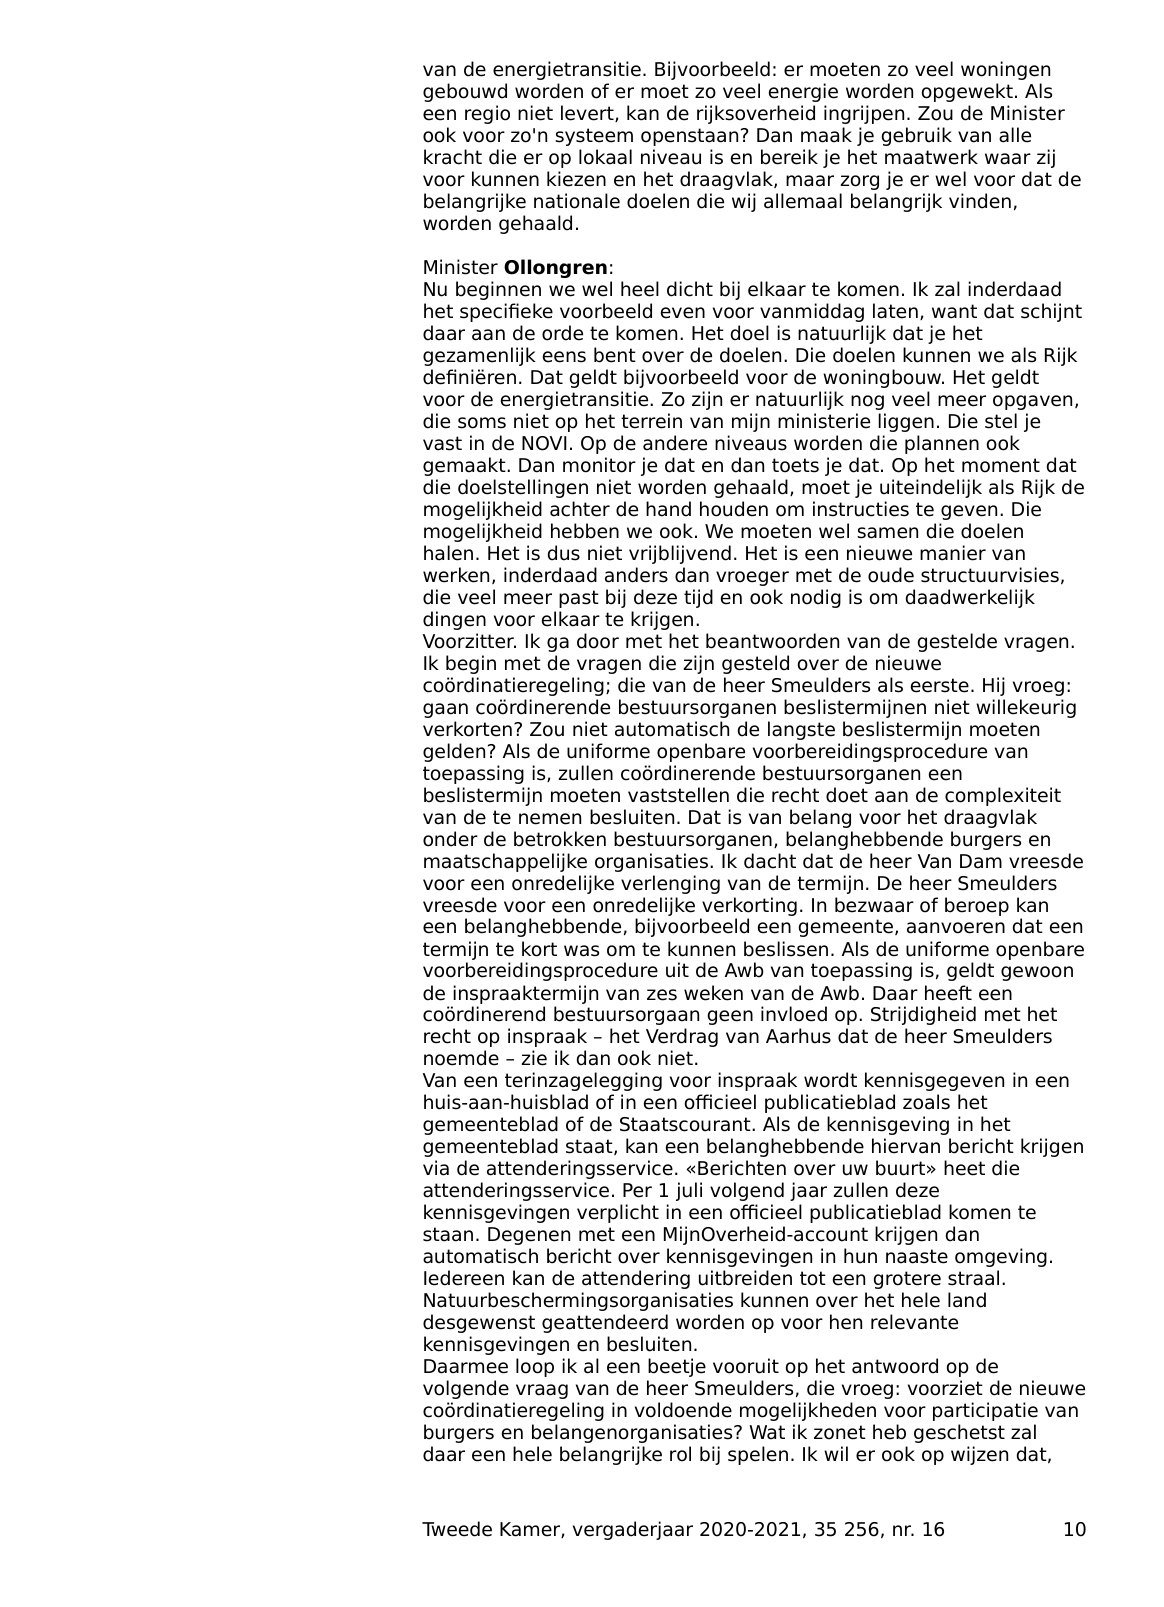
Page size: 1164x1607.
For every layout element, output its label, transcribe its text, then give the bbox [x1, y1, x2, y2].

text Daarmee loop ik al een beetje vooruit op het antwoord op de volgende vraag van de heer Smeulders, die vroeg: voorziet de nieuwe coördinatieregeling in voldoende mogelijkheden voor participatie van burgers en belangenorganisaties? Wat ik zonet heb geschetst zal daar een hele belangrijke rol bij spelen. Ik wil er ook op wijzen dat, [422, 1356, 1087, 1466]
text Voorzitter. Ik ga door met het beantwoorden van de gestelde vragen. Ik begin met de vragen die zijn gesteld over de nieuwe coördinatieregeling; die van de heer Smeulders als eerste. Hij vroeg: gaan coördinerende bestuursorganen beslistermijnen niet willekeurig verkorten? Zou niet automatisch de langste beslistermijn moeten gelden? Als de uniforme openbare voorbereidingsprocedure van toepassing is, zullen coördinerende bestuursorganen een beslistermijn moeten vaststellen die recht doet aan de complexiteit van de te nemen besluiten. Dat is van belang voor het draagvlak onder de betrokken bestuursorganen, belanghebbende burgers en maatschappelijke organisaties. Ik dacht dat de heer Van Dam vreesde voor een onredelijke verlenging van de termijn. De heer Smeulders vreesde voor een onredelijke verkorting. In bezwaar of beroep kan een belanghebbende, bijvoorbeeld een gemeente, aanvoeren dat een termijn te kort was om te kunnen beslissen. Als de uniforme openbare voorbereidingsprocedure uit de Awb van toepassing is, geldt gewoon de inspraaktermijn van zes weken van de Awb. Daar heeft een coördinerend bestuursorgaan geen invloed op. Strijdigheid met het recht op inspraak – het Verdrag van Aarhus dat de heer Smeulders noemde – zie ik dan ook niet. [422, 631, 1087, 1070]
text Van een terinzagelegging voor inspraak wordt kennisgegeven in een huis-aan-huisblad of in een officieel publicatieblad zoals het gemeenteblad of de Staatscourant. Als de kennisgeving in het gemeenteblad staat, kan een belanghebbende hiervan bericht krijgen via de attenderingsservice. «Berichten over uw buurt» heet die attenderingsservice. Per 1 juli volgend jaar zullen deze kennisgevingen verplicht in een officieel publicatieblad komen te staan. Degenen met een MijnOverheid-account krijgen dan automatisch bericht over kennisgevingen in hun naaste omgeving. Iedereen kan de attendering uitbreiden tot een grotere straal. Natuurbeschermingsorganisaties kunnen over het hele land desgewenst geattendeerd worden op voor hen relevante kennisgevingen en besluiten. [422, 1070, 1087, 1356]
text Nu beginnen we wel heel dicht bij elkaar te komen. Ik zal inderdaad het specifieke voorbeeld even voor vanmiddag laten, want dat schijnt daar aan de orde te komen. Het doel is natuurlijk dat je het gezamenlijk eens bent over de doelen. Die doelen kunnen we als Rijk definiëren. Dat geldt bijvoorbeeld voor de woningbouw. Het geldt voor de energietransitie. Zo zijn er natuurlijk nog veel meer opgaven, die soms niet op het terrein van mijn ministerie liggen. Die stel je vast in de NOVI. Op de andere niveaus worden die plannen ook gemaakt. Dan monitor je dat en dan toets je dat. Op het moment dat die doelstellingen niet worden gehaald, moet je uiteindelijk als Rijk de mogelijkheid achter de hand houden om instructies te geven. Die mogelijkheid hebben we ook. We moeten wel samen die doelen halen. Het is dus niet vrijblijvend. Het is een nieuwe manier van werken, inderdaad anders dan vroeger met de oude structuurvisies, die veel meer past bij deze tijd en ook nodig is om daadwerkelijk dingen voor elkaar te krijgen. [422, 279, 1087, 631]
text Minister Ollongren: [422, 257, 1087, 279]
text van de energietransitie. Bijvoorbeeld: er moeten zo veel woningen gebouwd worden of er moet zo veel energie worden opgewekt. Als een regio niet levert, kan de rijksoverheid ingrijpen. Zou de Minister ook voor zo'n systeem openstaan? Dan maak je gebruik van alle kracht die er op lokaal niveau is en bereik je het maatwerk waar zij voor kunnen kiezen en het draagvlak, maar zorg je er wel voor dat de belangrijke nationale doelen die wij allemaal belangrijk vinden, worden gehaald. [422, 59, 1087, 235]
